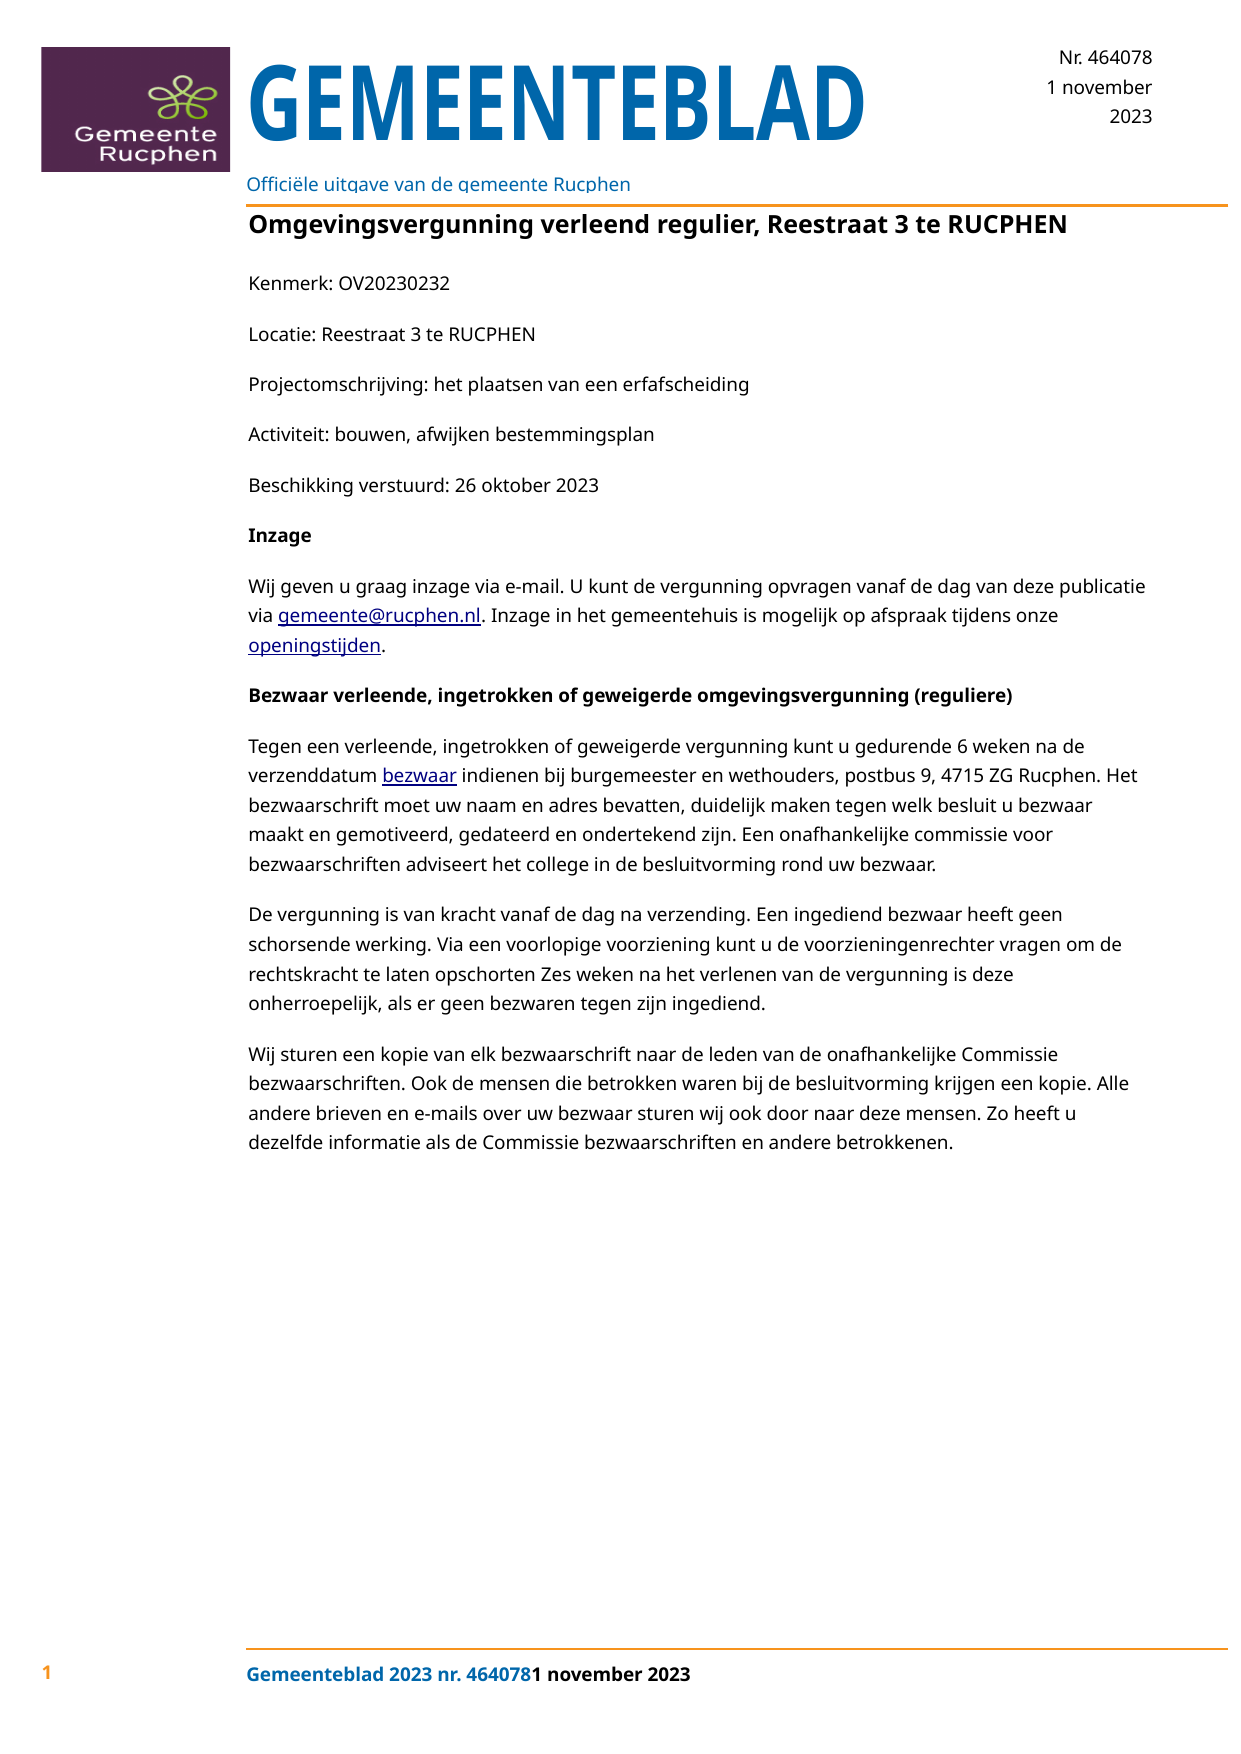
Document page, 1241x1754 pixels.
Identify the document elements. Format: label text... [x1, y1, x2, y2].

picture [41, 47, 231, 172]
text Tegen een verleende, ingetrokken of geweigerde vergunning kunt u gedurende 6 weken na de verzenddatum bezwaar indienen bij burgemeester en wethouders, postbus 9, 4715 ZG Rucphen. Het bezwaarschrift moet uw naam en adres bevatten, duidelijk maken tegen welk besluit u bezwaar maakt en gemotiveerd, gedateerd en ondertekend zijn. Een onafhankelijke commissie voor bezwaarschriften adviseert het college in de besluitvorming rond uw bezwaar. [248, 733, 1152, 877]
text Locatie: Reestraat 3 te RUCPHEN [248, 321, 1152, 346]
text Beschikking verstuurd: 26 oktober 2023 [248, 472, 1152, 498]
text Wij geven u graag inzage via e-mail. U kunt de vergunning opvragen vanaf de dag van deze publicatie via gemeente@rucphen.nl. Inzage in het gemeentehuis is mogelijk op afspraak tijdens onze openingstijden. [248, 573, 1152, 658]
text Omgevingsvergunning verleend regulier, Reestraat 3 te RUCPHEN [248, 207, 1152, 241]
text Wij sturen een kopie van elk bezwaarschrift naar de leden van de onafhankelijke Commissie bezwaarschriften. Ook de mensen die betrokken waren bij de besluitvorming krijgen een kopie. Alle andere brieven en e-mails over uw bezwaar sturen wij ook door naar deze mensen. Zo heeft u dezelfde informatie als de Commissie bezwaarschriften en andere betrokkenen. [248, 1041, 1152, 1155]
text Projectomschrijving: het plaatsen van een erfafscheiding [248, 371, 1152, 397]
text Inzage [248, 522, 1152, 548]
text Bezwaar verleende, ingetrokken of geweigerde omgevingsvergunning (reguliere) [248, 682, 1152, 708]
text De vergunning is van kracht vanaf de dag na verzending. Een ingediend bezwaar heeft geen schorsende werking. Via een voorlopige voorziening kunt u de voorzieningenrechter vragen om de rechtskracht te laten opschorten Zes weken na het verlenen van de vergunning is deze onherroepelijk, als er geen bezwaren tegen zijn ingediend. [248, 902, 1152, 1016]
text Kenmerk: OV20230232 [248, 270, 1152, 296]
text Activiteit: bouwen, afwijken bestemmingsplan [248, 422, 1152, 447]
